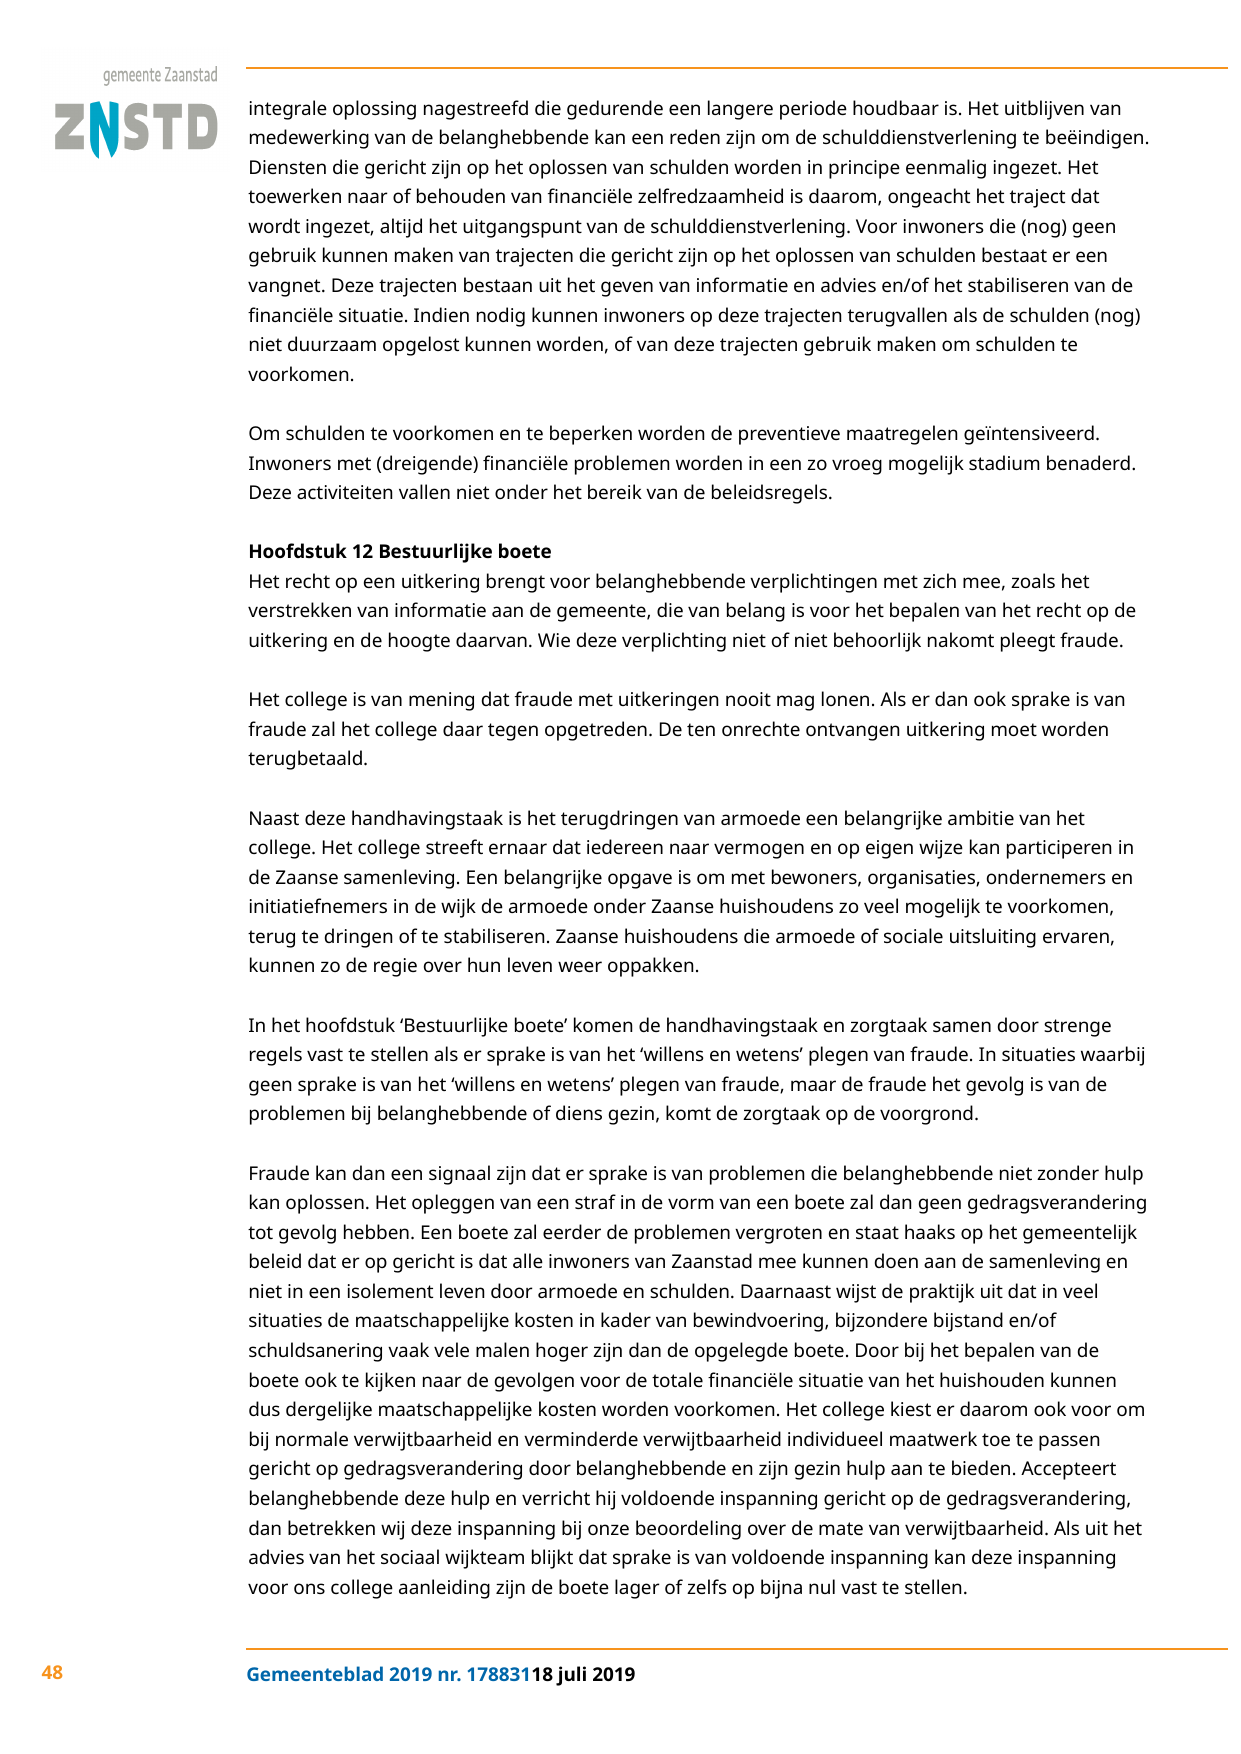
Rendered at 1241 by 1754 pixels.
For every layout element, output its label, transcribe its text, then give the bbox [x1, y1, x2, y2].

text Het recht op een uitkering brengt voor belanghebbende verplichtingen met zich mee, zoals het verstrekken van informatie aan de gemeente, die van belang is voor het bepalen van het recht op de uitkering en de hoogte daarvan. Wie deze verplichting niet of niet behoorlijk nakomt pleegt fraude. [248, 568, 1152, 653]
text Om schulden te voorkomen en te beperken worden de preventieve maatregelen geïntensiveerd. Inwoners met (dreigende) financiële problemen worden in een zo vroeg mogelijk stadium benaderd. Deze activiteiten vallen niet onder het bereik van de beleidsregels. [248, 420, 1152, 505]
text Het college is van mening dat fraude met uitkeringen nooit mag lonen. Als er dan ook sprake is van fraude zal het college daar tegen opgetreden. De ten onrechte ontvangen uitkering moet worden terugbetaald. [248, 686, 1152, 771]
text Hoofdstuk 12 Bestuurlijke boete [248, 538, 1152, 564]
text Fraude kan dan een signaal zijn dat er sprake is van problemen die belanghebbende niet zonder hulp kan oplossen. Het opleggen van een straf in de vorm van een boete zal dan geen gedragsverandering tot gevolg hebben. Een boete zal eerder de problemen vergroten en staat haaks op het gemeentelijk beleid dat er op gericht is dat alle inwoners van Zaanstad mee kunnen doen aan de samenleving en niet in een isolement leven door armoede en schulden. Daarnaast wijst de praktijk uit dat in veel situaties de maatschappelijke kosten in kader van bewindvoering, bijzondere bijstand en/of schuldsanering vaak vele malen hoger zijn dan de opgelegde boete. Door bij het bepalen van de boete ook te kijken naar de gevolgen voor de totale financiële situatie van het huishouden kunnen dus dergelijke maatschappelijke kosten worden voorkomen. Het college kiest er daarom ook voor om bij normale verwijtbaarheid en verminderde verwijtbaarheid individueel maatwerk toe te passen gericht op gedragsverandering door belanghebbende en zijn gezin hulp aan te bieden. Accepteert belanghebbende deze hulp en verricht hij voldoende inspanning gericht op de gedragsverandering, dan betrekken wij deze inspanning bij onze beoordeling over de mate van verwijtbaarheid. Als uit het advies van het sociaal wijkteam blijkt dat sprake is van voldoende inspanning kan deze inspanning voor ons college aanleiding zijn de boete lager of zelfs op bijna nul vast te stellen. [248, 1160, 1152, 1600]
text Naast deze handhavingstaak is het terugdringen van armoede een belangrijke ambitie van het college. Het college streeft ernaar dat iedereen naar vermogen en op eigen wijze kan participeren in de Zaanse samenleving. Een belangrijke opgave is om met bewoners, organisaties, ondernemers en initiatiefnemers in de wijk de armoede onder Zaanse huishoudens zo veel mogelijk te voorkomen, terug te dringen of te stabiliseren. Zaanse huishoudens die armoede of sociale uitsluiting ervaren, kunnen zo de regie over hun leven weer oppakken. [248, 805, 1152, 978]
text integrale oplossing nagestreefd die gedurende een langere periode houdbaar is. Het uitblijven van medewerking van de belanghebbende kan een reden zijn om de schulddienstverlening te beëindigen. Diensten die gericht zijn op het oplossen van schulden worden in principe eenmalig ingezet. Het toewerken naar of behouden van financiële zelfredzaamheid is daarom, ongeacht het traject dat wordt ingezet, altijd het uitgangspunt van de schulddienstverlening. Voor inwoners die (nog) geen gebruik kunnen maken van trajecten die gericht zijn op het oplossen van schulden bestaat er een vangnet. Deze trajecten bestaan uit het geven van informatie en advies en/of het stabiliseren van de financiële situatie. Indien nodig kunnen inwoners op deze trajecten terugvallen als de schulden (nog) niet duurzaam opgelost kunnen worden, of van deze trajecten gebruik maken om schulden te voorkomen. [248, 95, 1152, 387]
text In het hoofdstuk ‘Bestuurlijke boete’ komen de handhavingstaak en zorgtaak samen door strenge regels vast te stellen als er sprake is van het ‘willens en wetens’ plegen van fraude. In situaties waarbij geen sprake is van het ‘willens en wetens’ plegen van fraude, maar de fraude het gevolg is van de problemen bij belanghebbende of diens gezin, komt de zorgtaak op de voorgrond. [248, 1012, 1152, 1126]
picture [41, 47, 231, 172]
